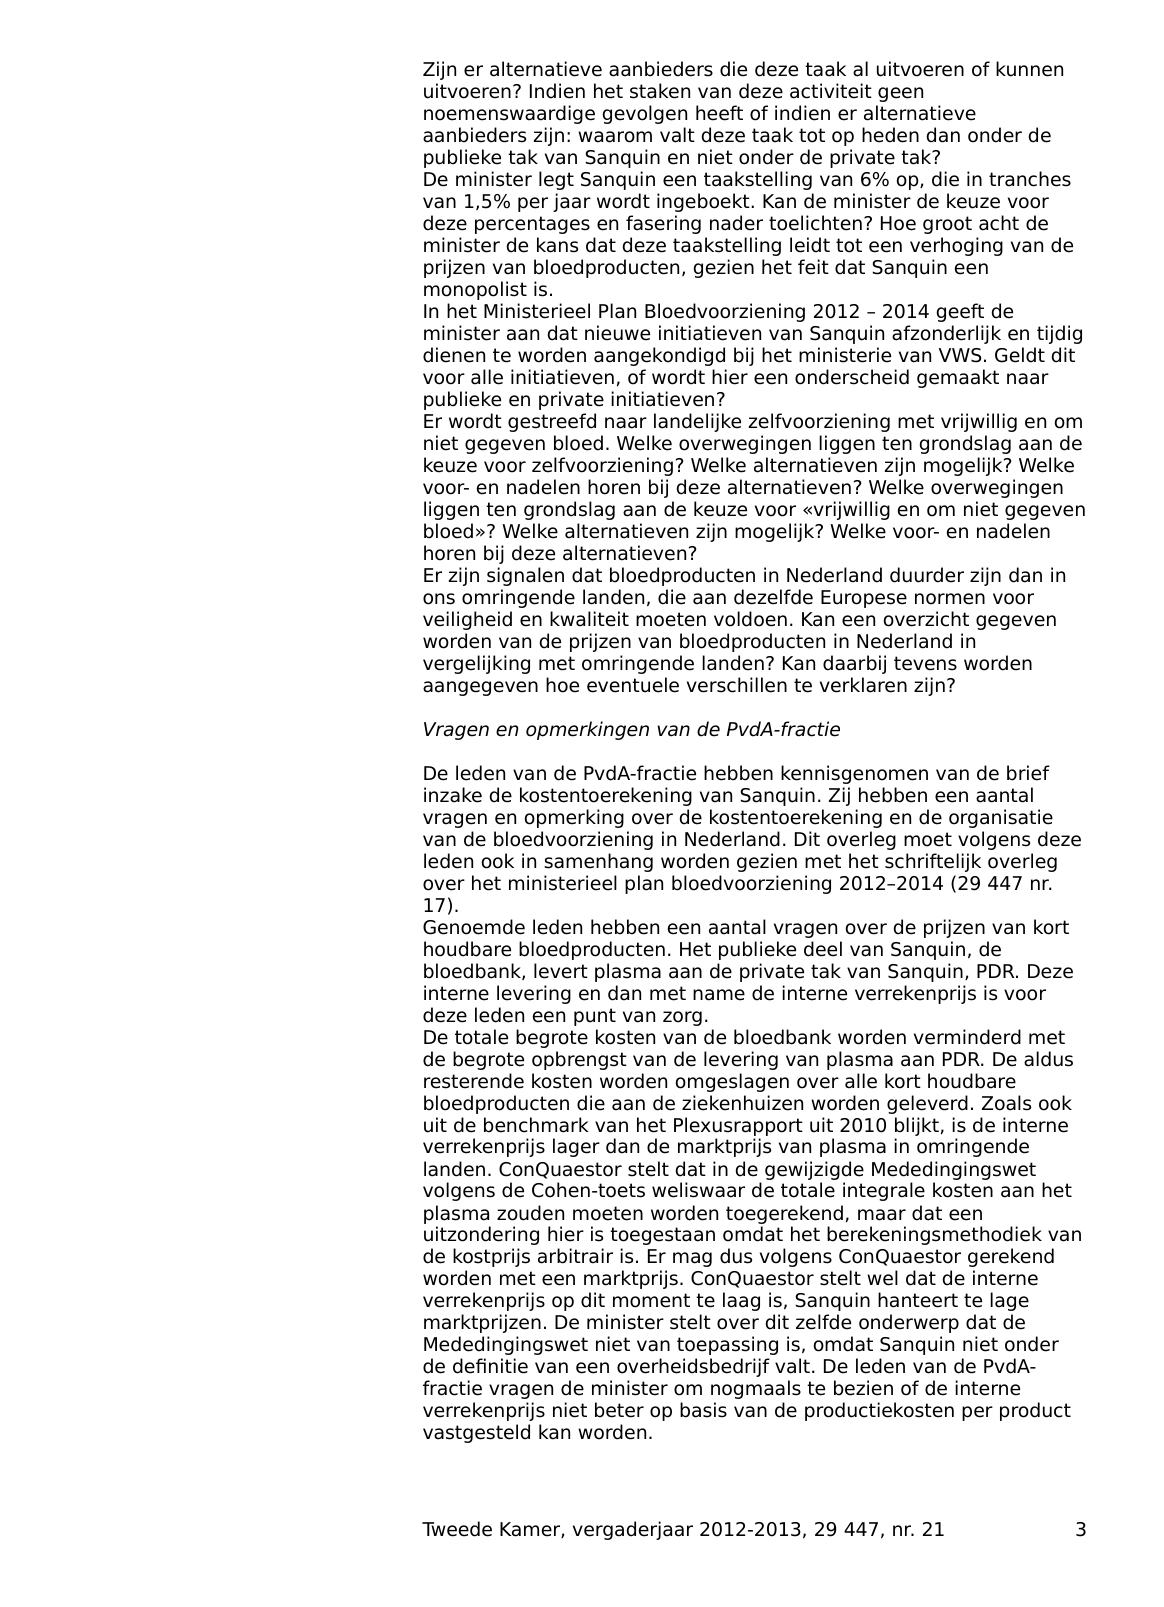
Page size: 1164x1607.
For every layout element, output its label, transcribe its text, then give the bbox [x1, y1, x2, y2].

text Er wordt gestreefd naar landelijke zelfvoorziening met vrijwillig en om niet gegeven bloed. Welke overwegingen liggen ten grondslag aan de keuze voor zelfvoorziening? Welke alternatieven zijn mogelijk? Welke voor- en nadelen horen bij deze alternatieven? Welke overwegingen liggen ten grondslag aan de keuze voor «vrijwillig en om niet gegeven bloed»? Welke alternatieven zijn mogelijk? Welke voor- en nadelen horen bij deze alternatieven? [422, 411, 1087, 564]
text Er zijn signalen dat bloedproducten in Nederland duurder zijn dan in ons omringende landen, die aan dezelfde Europese normen voor veiligheid en kwaliteit moeten voldoen. Kan een overzicht gegeven worden van de prijzen van bloedproducten in Nederland in vergelijking met omringende landen? Kan daarbij tevens worden aangegeven hoe eventuele verschillen te verklaren zijn? [422, 564, 1087, 696]
text In het Ministerieel Plan Bloedvoorziening 2012 – 2014 geeft de minister aan dat nieuwe initiatieven van Sanquin afzonderlijk en tijdig dienen te worden aangekondigd bij het ministerie van VWS. Geldt dit voor alle initiatieven, of wordt hier een onderscheid gemaakt naar publieke en private initiatieven? [422, 301, 1087, 411]
subtitle Vragen en opmerkingen van de PvdA-fractie [422, 719, 1087, 741]
text Zijn er alternatieve aanbieders die deze taak al uitvoeren of kunnen uitvoeren? Indien het staken van deze activiteit geen noemenswaardige gevolgen heeft of indien er alternatieve aanbieders zijn: waarom valt deze taak tot op heden dan onder de publieke tak van Sanquin en niet onder de private tak? [422, 59, 1087, 169]
text De totale begrote kosten van de bloedbank worden verminderd met de begrote opbrengst van de levering van plasma aan PDR. De aldus resterende kosten worden omgeslagen over alle kort houdbare bloedproducten die aan de ziekenhuizen worden geleverd. Zoals ook uit de benchmark van het Plexusrapport uit 2010 blijkt, is de interne verrekenprijs lager dan de marktprijs van plasma in omringende landen. ConQuaestor stelt dat in de gewijzigde Mededingingswet volgens de Cohen-toets weliswaar de totale integrale kosten aan het plasma zouden moeten worden toegerekend, maar dat een uitzondering hier is toegestaan omdat het berekeningsmethodiek van de kostprijs arbitrair is. Er mag dus volgens ConQuaestor gerekend worden met een marktprijs. ConQuaestor stelt wel dat de interne verrekenprijs op dit moment te laag is, Sanquin hanteert te lage marktprijzen. De minister stelt over dit zelfde onderwerp dat de Mededingingswet niet van toepassing is, omdat Sanquin niet onder de definitie van een overheidsbedrijf valt. De leden van de PvdA-fractie vragen de minister om nogmaals te bezien of de interne verrekenprijs niet beter op basis van de productiekosten per product vastgesteld kan worden. [422, 1027, 1087, 1444]
text De leden van de PvdA-fractie hebben kennisgenomen van de brief inzake de kostentoerekening van Sanquin. Zij hebben een aantal vragen en opmerking over de kostentoerekening en de organisatie van de bloedvoorziening in Nederland. Dit overleg moet volgens deze leden ook in samenhang worden gezien met het schriftelijk overleg over het ministerieel plan bloedvoorziening 2012–2014 (29 447 nr. 17). [422, 763, 1087, 917]
text De minister legt Sanquin een taakstelling van 6% op, die in tranches van 1,5% per jaar wordt ingeboekt. Kan de minister de keuze voor deze percentages en fasering nader toelichten? Hoe groot acht de minister de kans dat deze taakstelling leidt tot een verhoging van de prijzen van bloedproducten, gezien het feit dat Sanquin een monopolist is. [422, 169, 1087, 301]
text Genoemde leden hebben een aantal vragen over de prijzen van kort houdbare bloedproducten. Het publieke deel van Sanquin, de bloedbank, levert plasma aan de private tak van Sanquin, PDR. Deze interne levering en dan met name de interne verrekenprijs is voor deze leden een punt van zorg. [422, 917, 1087, 1027]
